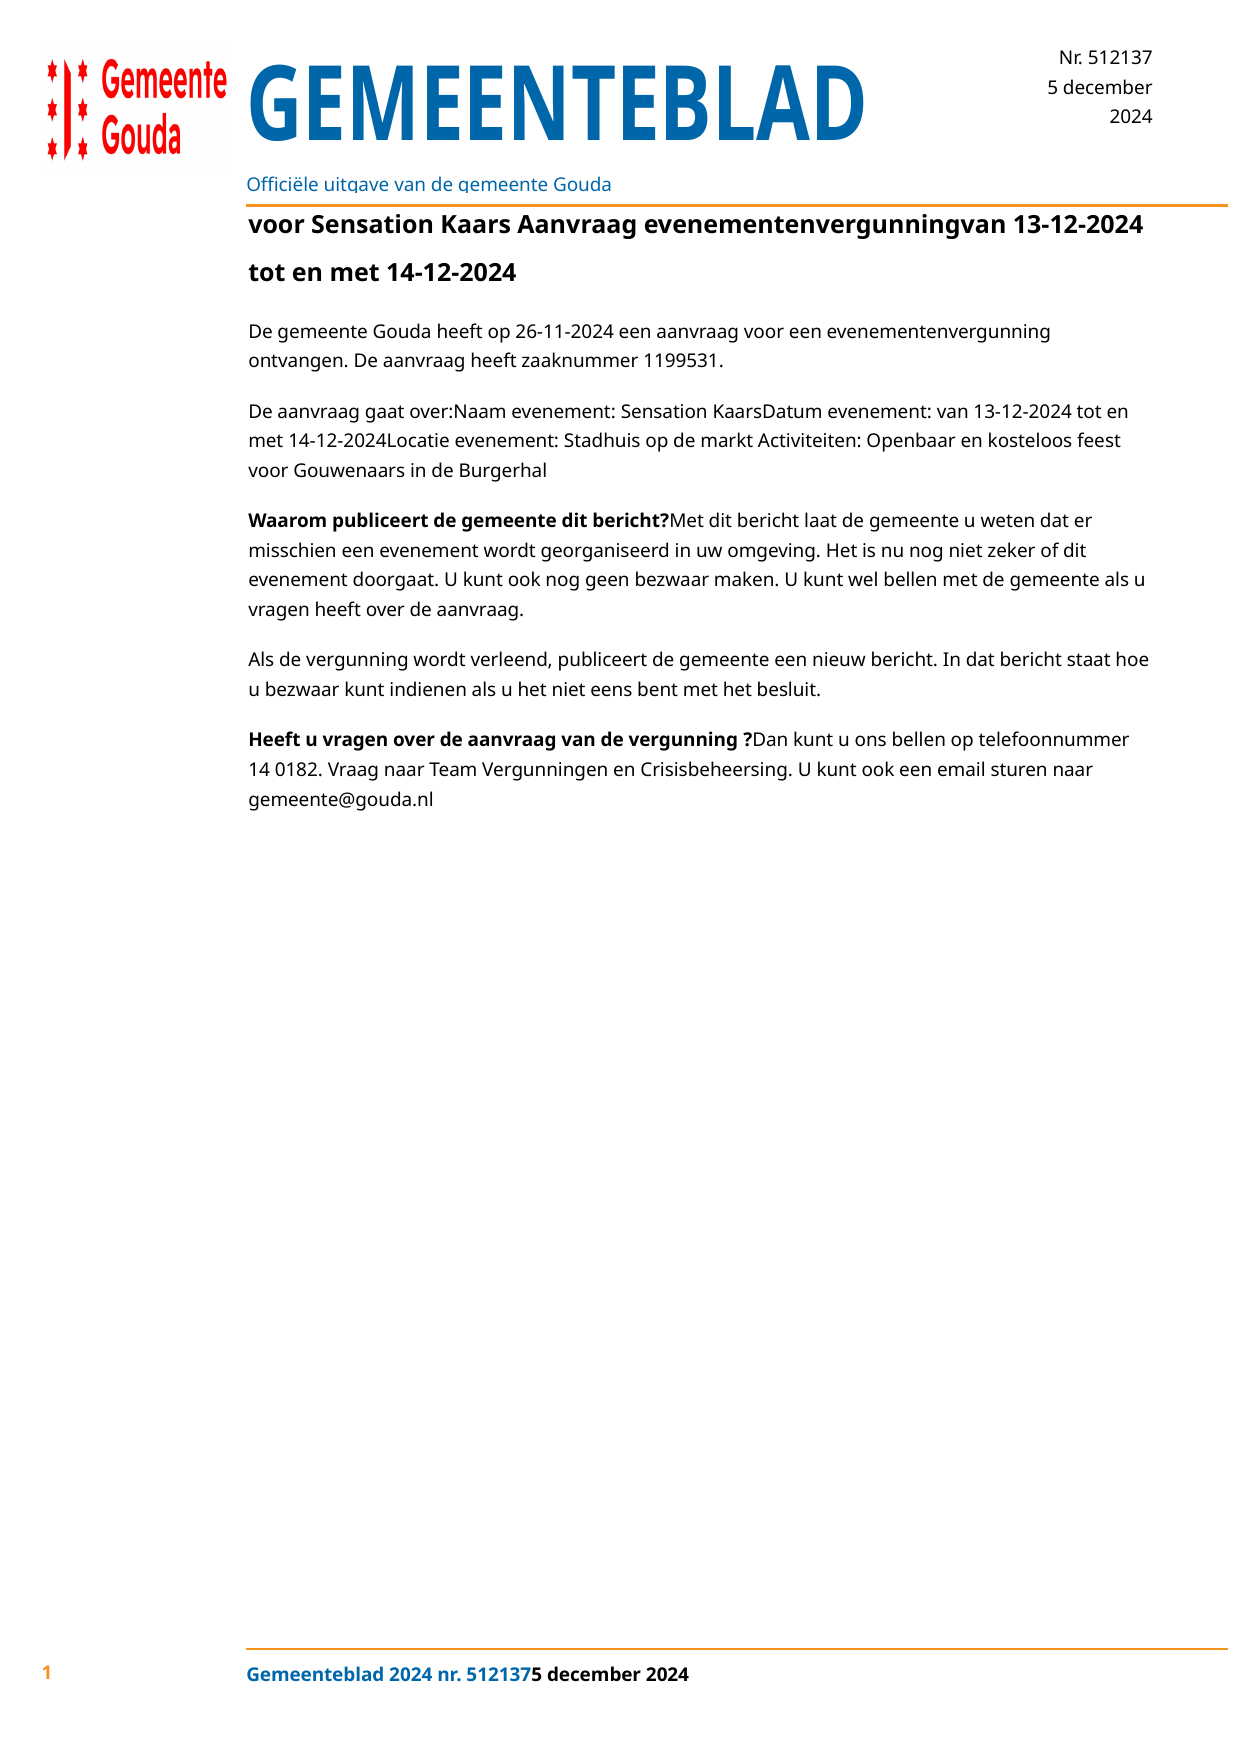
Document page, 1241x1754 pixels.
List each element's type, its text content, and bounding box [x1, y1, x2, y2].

picture [41, 47, 231, 172]
text De aanvraag gaat over:Naam evenement: Sensation KaarsDatum evenement: van 13-12-2024 tot en met 14-12-2024Locatie evenement: Stadhuis op de markt Activiteiten: Openbaar en kosteloos feest voor Gouwenaars in de Burgerhal [248, 398, 1152, 483]
text Als de vergunning wordt verleend, publiceert de gemeente een nieuw bericht. In dat bericht staat hoe u bezwaar kunt indienen als u het niet eens bent met het besluit. [248, 647, 1152, 702]
text Waarom publiceert de gemeente dit bericht?Met dit bericht laat de gemeente u weten dat er misschien een evenement wordt georganiseerd in uw omgeving. Het is nu nog niet zeker of dit evenement doorgaat. U kunt ook nog geen bezwaar maken. U kunt wel bellen met de gemeente als u vragen heeft over de aanvraag. [248, 507, 1152, 622]
text Heeft u vragen over de aanvraag van de vergunning ?Dan kunt u ons bellen op telefoonnummer 14 0182. Vraag naar Team Vergunningen en Crisisbeheersing. U kunt ook een email sturen naar gemeente@gouda.nl [248, 727, 1152, 812]
text voor Sensation Kaars Aanvraag evenementenvergunningvan 13-12-2024 tot en met 14-12-2024 [248, 207, 1152, 288]
text De gemeente Gouda heeft op 26-11-2024 een aanvraag voor een evenementenvergunning ontvangen. De aanvraag heeft zaaknummer 1199531. [248, 318, 1152, 373]
